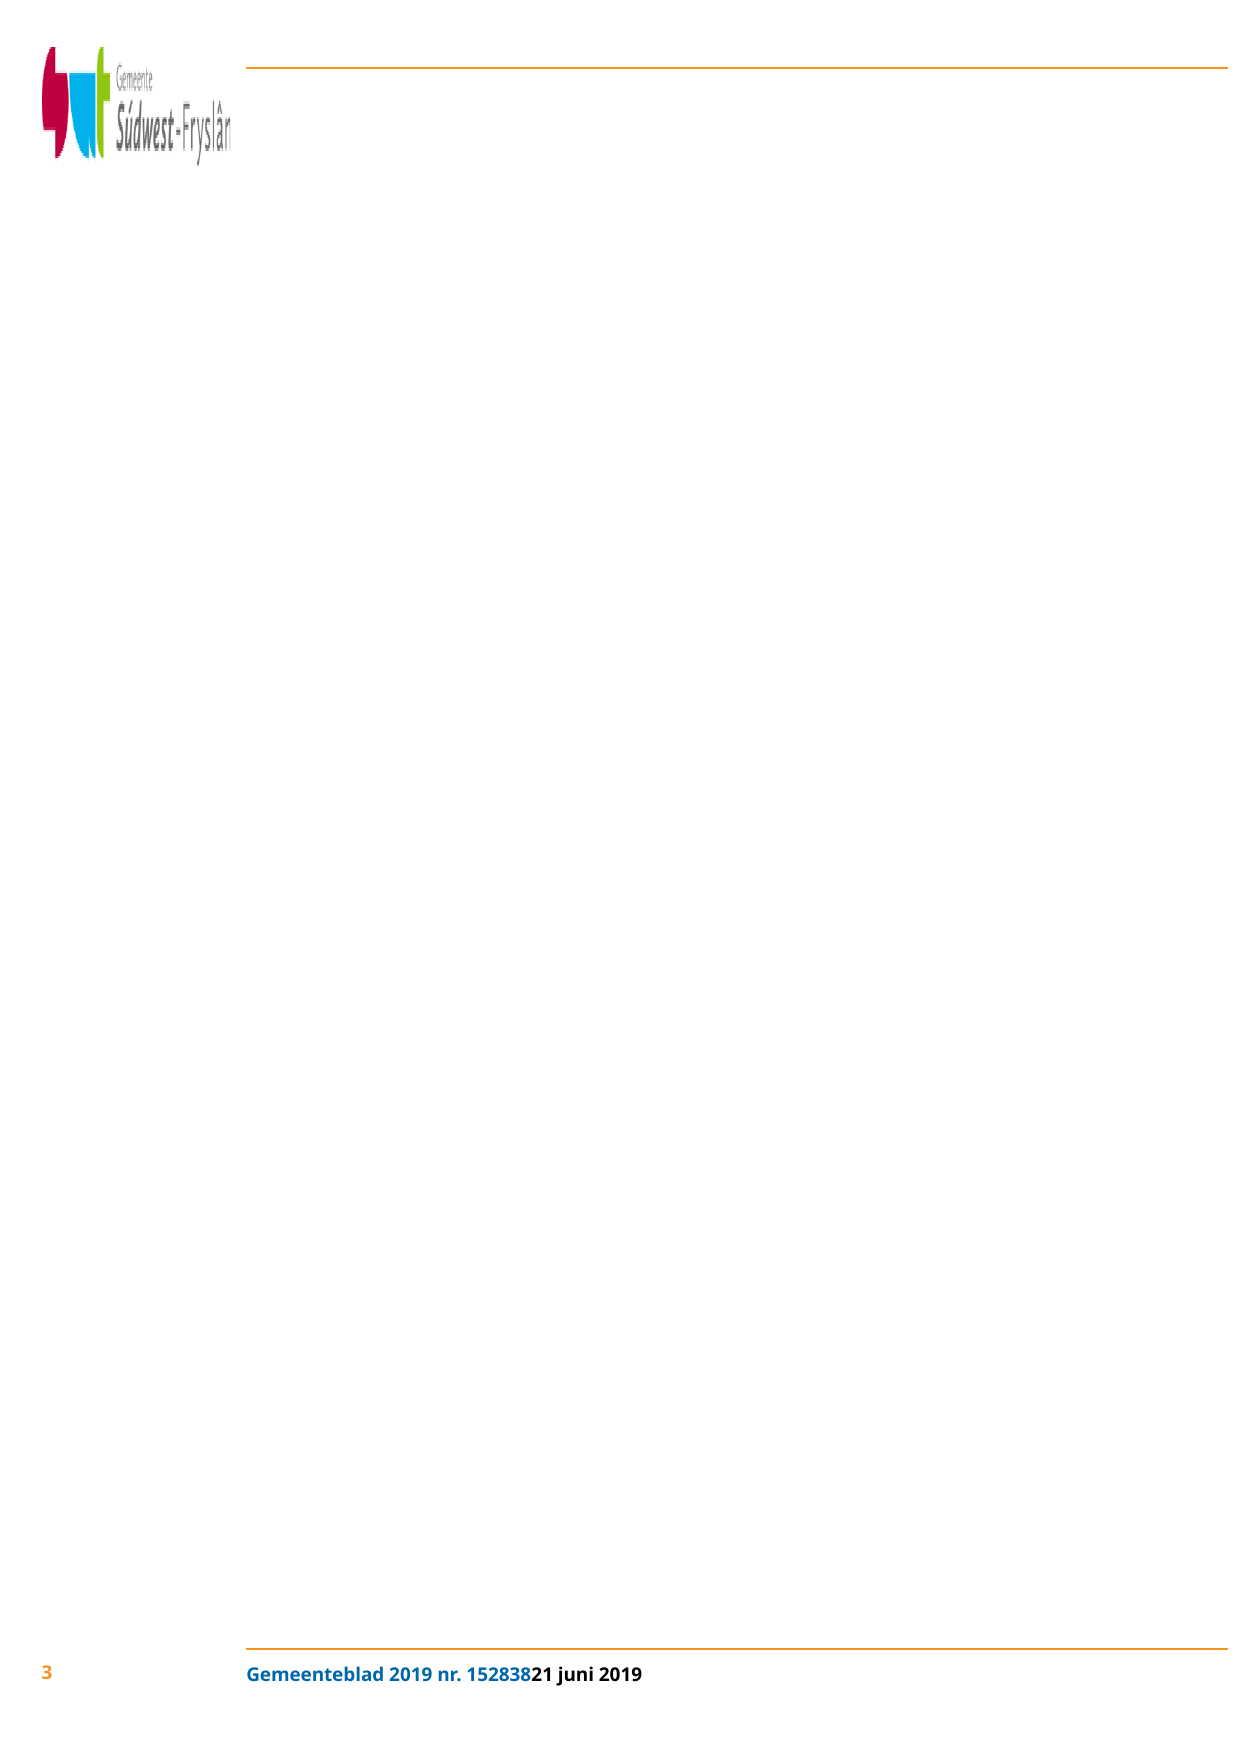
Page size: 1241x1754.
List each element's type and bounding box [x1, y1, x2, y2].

picture [41, 47, 231, 172]
